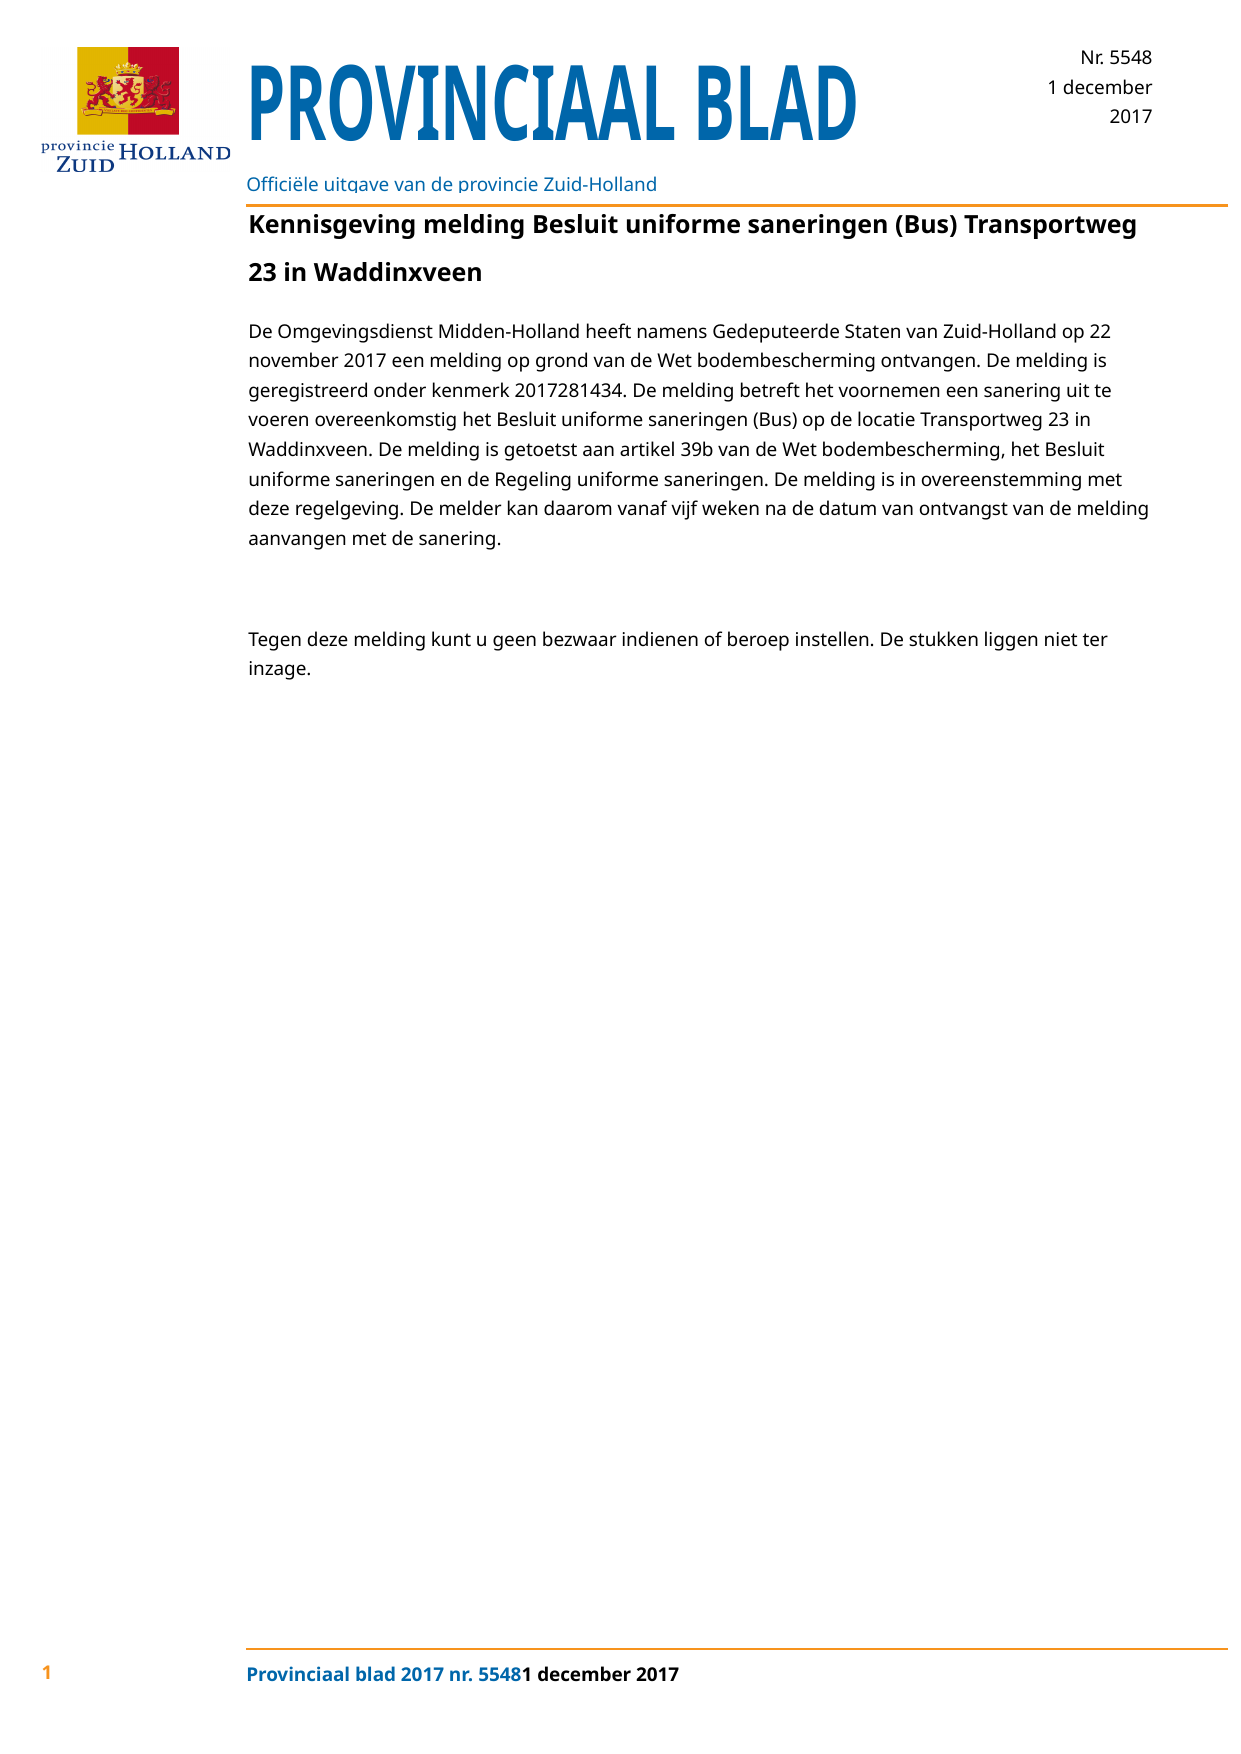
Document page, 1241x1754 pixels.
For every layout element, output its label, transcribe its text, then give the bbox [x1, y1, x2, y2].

picture [41, 47, 231, 172]
text Kennisgeving melding Besluit uniforme saneringen (Bus) Transportweg 23 in Waddinxveen [248, 207, 1152, 288]
text Tegen deze melding kunt u geen bezwaar indienen of beroep instellen. De stukken liggen niet ter inzage. [248, 626, 1152, 681]
text De Omgevingsdienst Midden-Holland heeft namens Gedeputeerde Staten van Zuid-Holland op 22 november 2017 een melding op grond van de Wet bodembescherming ontvangen. De melding is geregistreerd onder kenmerk 2017281434. De melding betreft het voornemen een sanering uit te voeren overeenkomstig het Besluit uniforme saneringen (Bus) op de locatie Transportweg 23 in Waddinxveen. De melding is getoetst aan artikel 39b van de Wet bodembescherming, het Besluit uniforme saneringen en de Regeling uniforme saneringen. De melding is in overeenstemming met deze regelgeving. De melder kan daarom vanaf vijf weken na de datum van ontvangst van de melding aanvangen met de sanering. [248, 318, 1152, 551]
